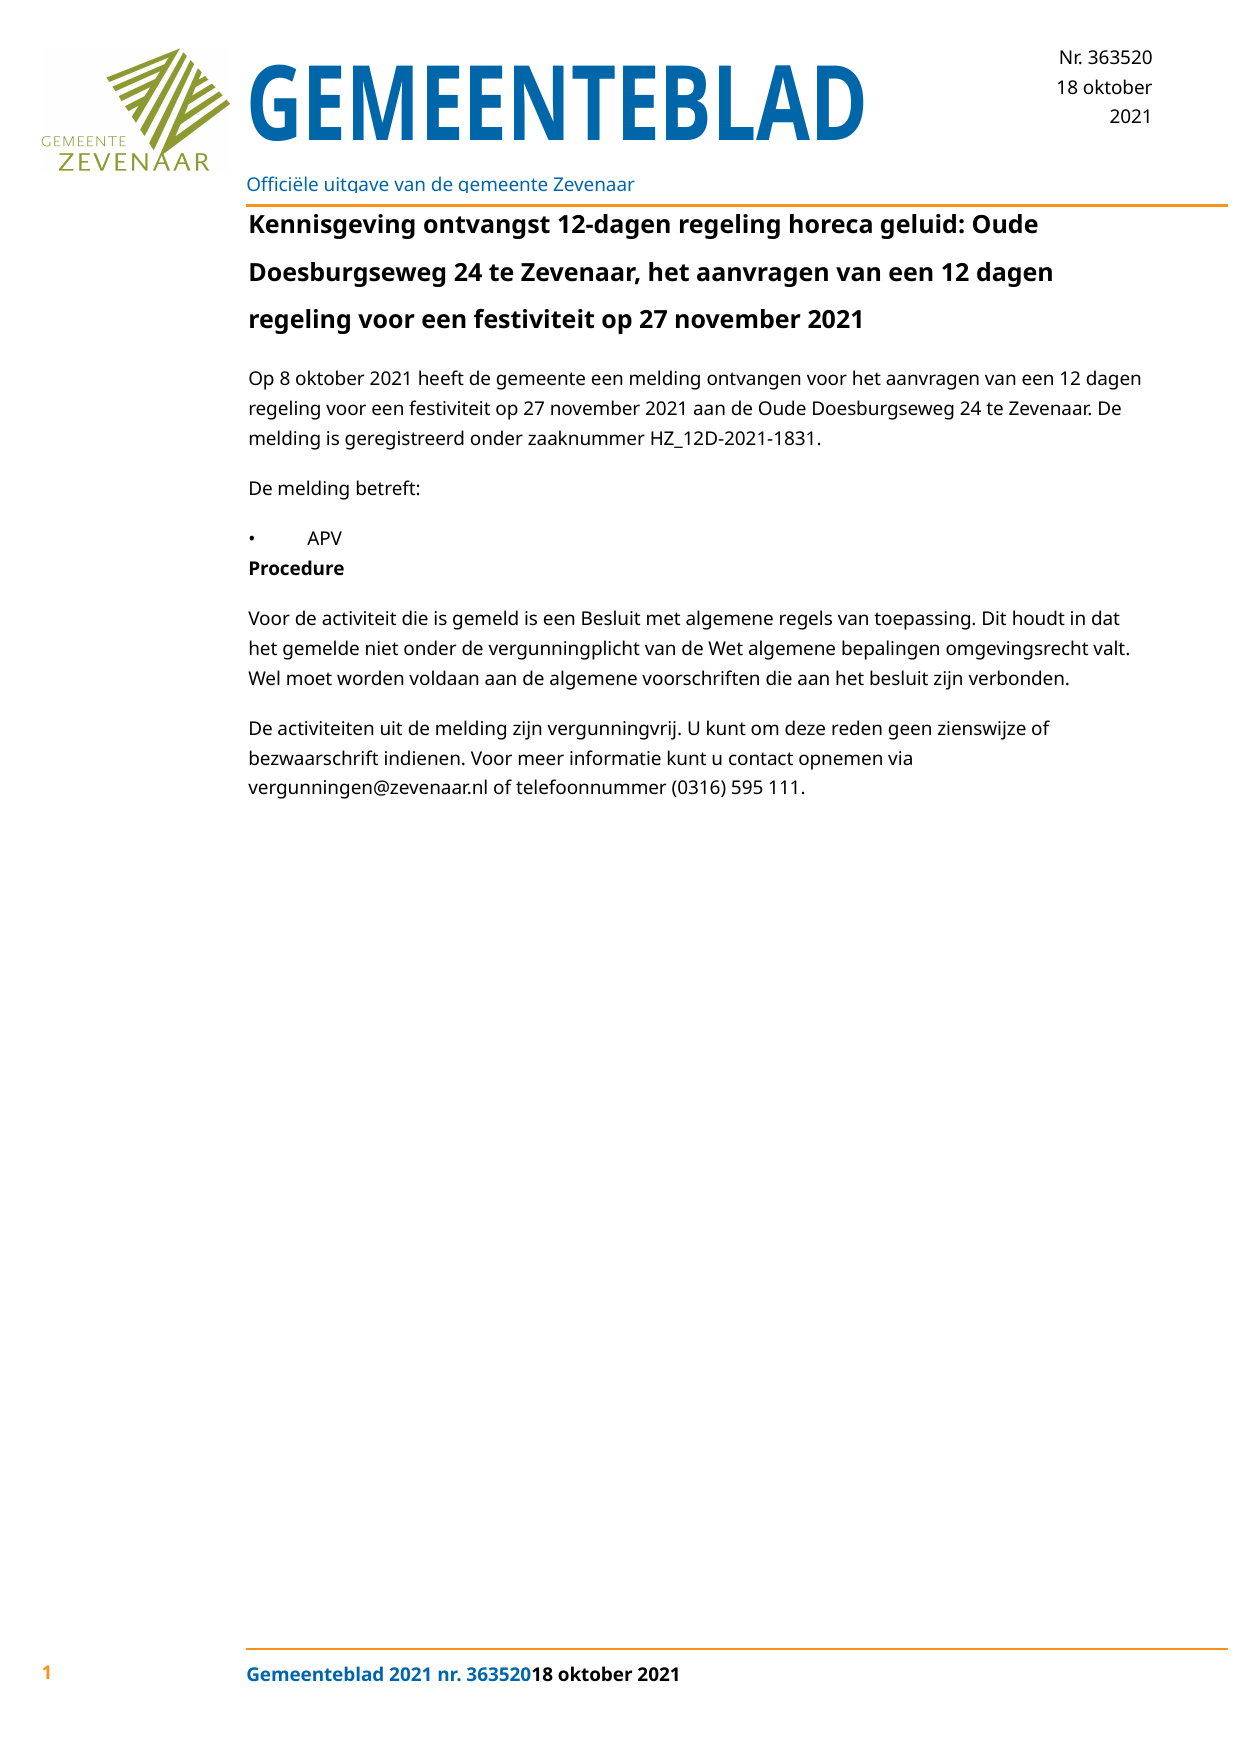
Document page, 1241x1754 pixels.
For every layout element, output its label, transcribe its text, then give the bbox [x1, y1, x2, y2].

text Op 8 oktober 2021 heeft de gemeente een melding ontvangen voor het aanvragen van een 12 dagen regeling voor een festiviteit op 27 november 2021 aan de Oude Doesburgseweg 24 te Zevenaar. De melding is geregistreerd onder zaaknummer HZ_12D-2021-1831. [248, 366, 1152, 450]
list APV [248, 526, 1152, 551]
picture [41, 47, 231, 172]
text Procedure [248, 555, 1152, 581]
text Kennisgeving ontvangst 12-dagen regeling horeca geluid: Oude Doesburgseweg 24 te Zevenaar, het aanvragen van een 12 dagen regeling voor een festiviteit op 27 november 2021 [248, 207, 1152, 336]
text De activiteiten uit de melding zijn vergunningvrij. U kunt om deze reden geen zienswijze of bezwaarschrift indienen. Voor meer informatie kunt u contact opnemen via vergunningen@zevenaar.nl of telefoonnummer (0316) 595 111. [248, 715, 1152, 800]
text Voor de activiteit die is gemeld is een Besluit met algemene regels van toepassing. Dit houdt in dat het gemelde niet onder de vergunningplicht van de Wet algemene bepalingen omgevingsrecht valt. Wel moet worden voldaan aan de algemene voorschriften die aan het besluit zijn verbonden. [248, 606, 1152, 690]
text De melding betreft: [248, 475, 1152, 501]
